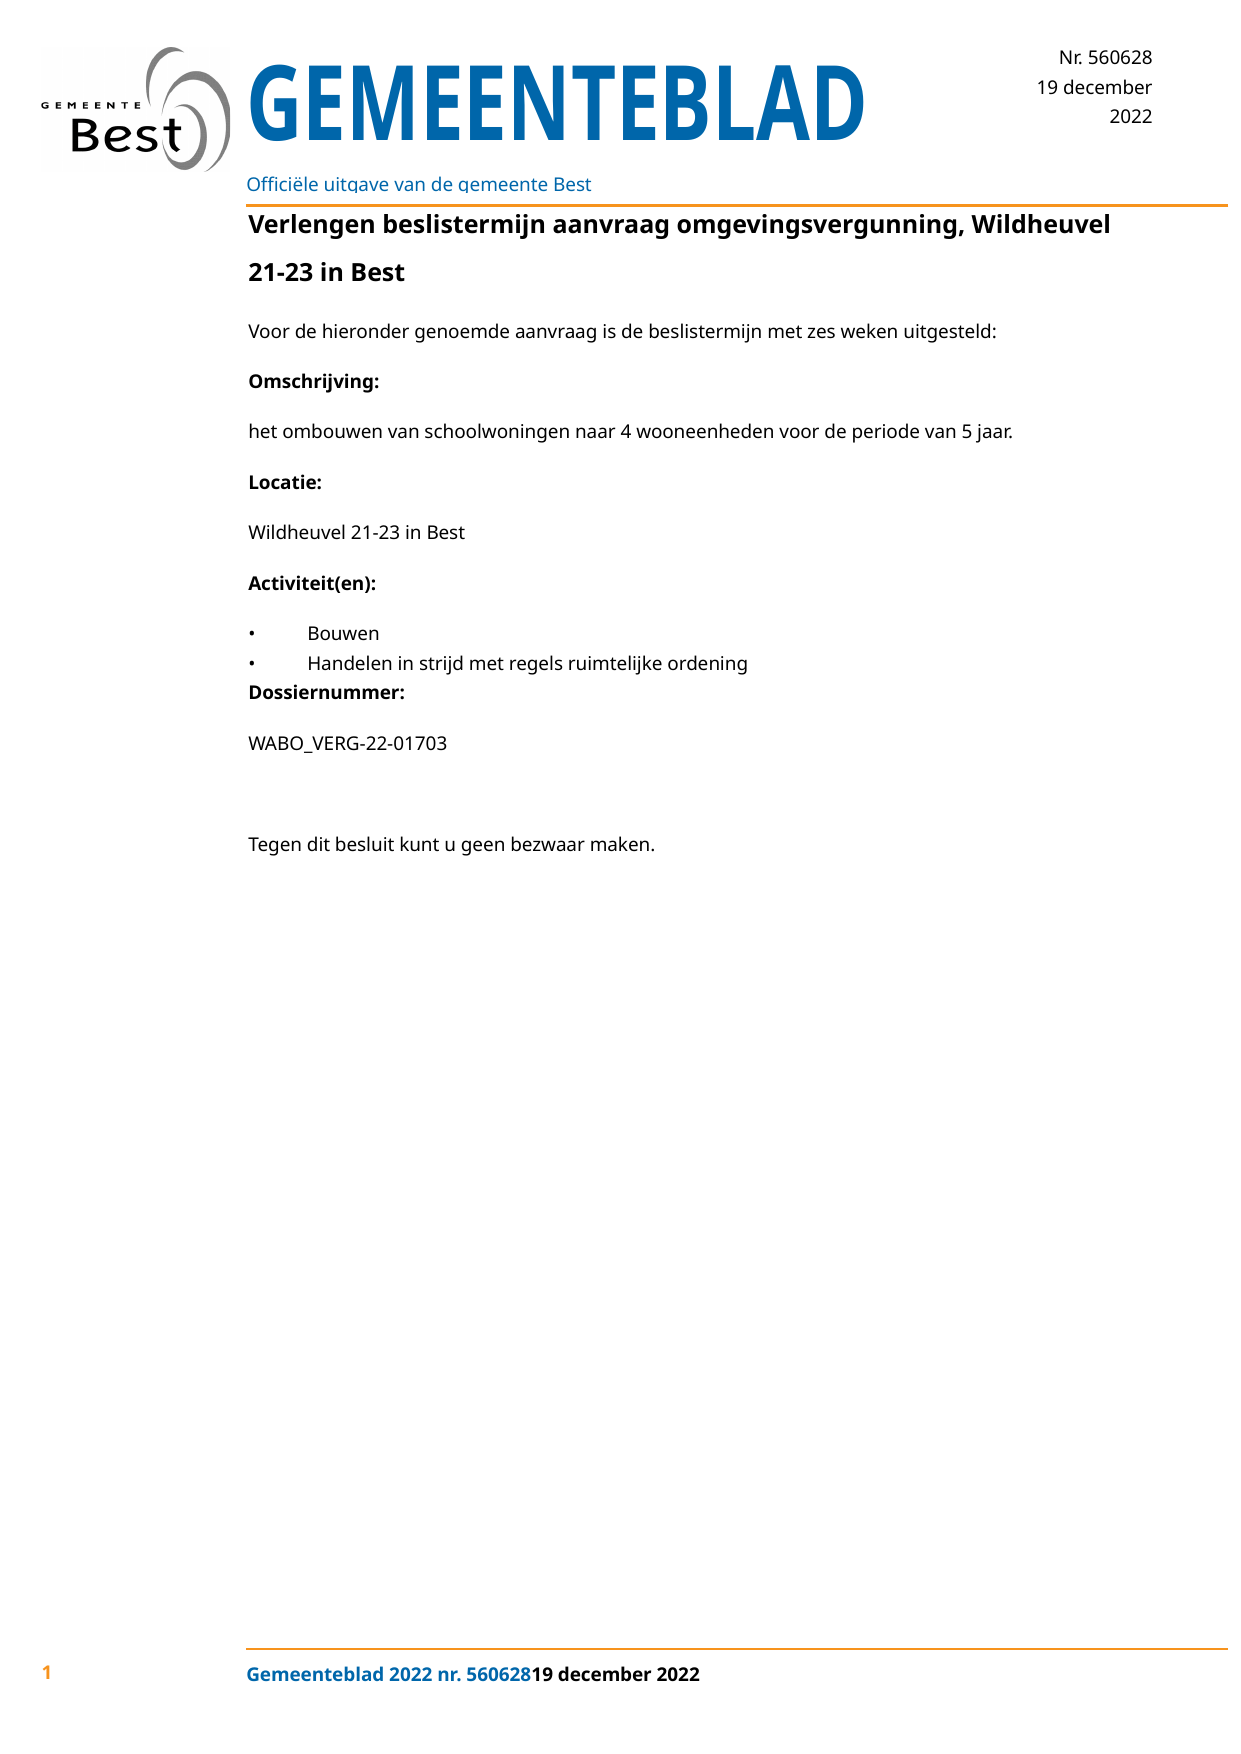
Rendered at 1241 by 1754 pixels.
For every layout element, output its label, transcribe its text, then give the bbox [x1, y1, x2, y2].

list Handelen in strijd met regels ruimtelijke ordening [248, 650, 1152, 676]
text WABO_VERG-22-01703 [248, 730, 1152, 756]
text Locatie: [248, 469, 1152, 495]
text Wildheuvel 21-23 in Best [248, 519, 1152, 545]
text het ombouwen van schoolwoningen naar 4 wooneenheden voor de periode van 5 jaar. [248, 419, 1152, 444]
text Tegen dit besluit kunt u geen bezwaar maken. [248, 831, 1152, 857]
text Voor de hieronder genoemde aanvraag is de beslistermijn met zes weken uitgesteld: [248, 318, 1152, 344]
list Bouwen [248, 620, 1152, 646]
text Verlengen beslistermijn aanvraag omgevingsvergunning, Wildheuvel 21-23 in Best [248, 207, 1152, 288]
text Dossiernummer: [248, 679, 1152, 705]
text Activiteit(en): [248, 570, 1152, 596]
text Omschrijving: [248, 368, 1152, 394]
picture [41, 47, 231, 172]
